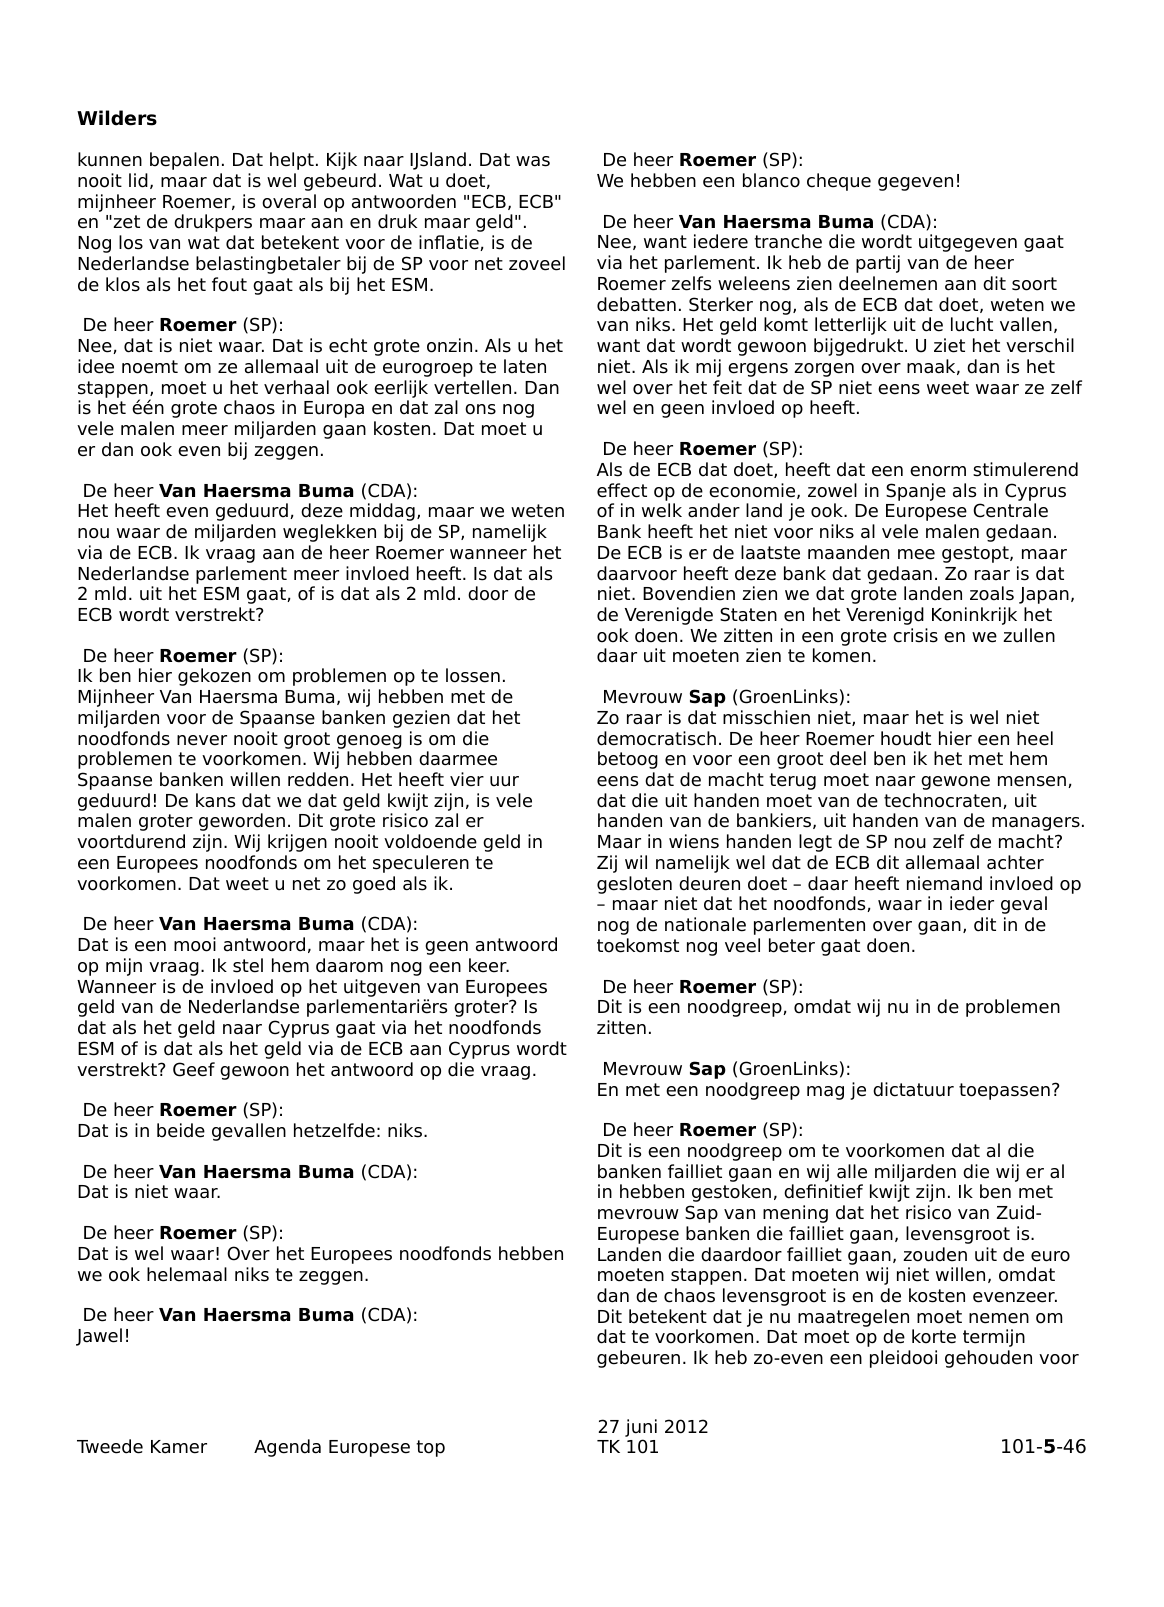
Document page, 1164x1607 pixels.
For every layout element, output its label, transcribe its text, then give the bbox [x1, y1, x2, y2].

text De heer Roemer (SP): [77, 315, 567, 336]
text De heer Van Haersma Buma (CDA): [77, 914, 567, 935]
text Dat is in beide gevallen hetzelfde: niks. [77, 1121, 567, 1142]
text Nee, dat is niet waar. Dat is echt grote onzin. Als u het idee noemt om ze allemaal uit de eurogroep te laten stappen, moet u het verhaal ook eerlijk vertellen. Dan is het één grote chaos in Europa en dat zal ons nog vele malen meer miljarden gaan kosten. Dat moet u er dan ook even bij zeggen. [77, 336, 567, 460]
text Dat is een mooi antwoord, maar het is geen antwoord op mijn vraag. Ik stel hem daarom nog een keer. Wanneer is de invloed op het uitgeven van Europees geld van de Nederlandse parlementariërs groter? Is dat als het geld naar Cyprus gaat via het noodfonds ESM of is dat als het geld via de ECB aan Cyprus wordt verstrekt? Geef gewoon het antwoord op die vraag. [77, 935, 567, 1080]
text En met een noodgreep mag je dictatuur toepassen? [596, 1079, 1087, 1100]
text De heer Roemer (SP): [596, 150, 1087, 171]
text De heer Roemer (SP): [596, 976, 1087, 997]
text Als de ECB dat doet, heeft dat een enorm stimulerend effect op de economie, zowel in Spanje als in Cyprus of in welk ander land je ook. De Europese Centrale Bank heeft het niet voor niks al vele malen gedaan. De ECB is er de laatste maanden mee gestopt, maar daarvoor heeft deze bank dat gedaan. Zo raar is dat niet. Bovendien zien we dat grote landen zoals Japan, de Verenigde Staten en het Verenigd Koninkrijk het ook doen. We zitten in een grote crisis en we zullen daar uit moeten zien te komen. [596, 460, 1087, 667]
text De heer Van Haersma Buma (CDA): [77, 1162, 567, 1182]
text Ik ben hier gekozen om problemen op te lossen. Mijnheer Van Haersma Buma, wij hebben met de miljarden voor de Spaanse banken gezien dat het noodfonds never nooit groot genoeg is om die problemen te voorkomen. Wij hebben daarmee Spaanse banken willen redden. Het heeft vier uur geduurd! De kans dat we dat geld kwijt zijn, is vele malen groter geworden. Dit grote risico zal er voortdurend zijn. Wij krijgen nooit voldoende geld in een Europees noodfonds om het speculeren te voorkomen. Dat weet u net zo goed als ik. [77, 666, 567, 894]
text We hebben een blanco cheque gegeven! [596, 171, 1087, 192]
text De heer Roemer (SP): [77, 646, 567, 666]
text De heer Roemer (SP): [77, 1100, 567, 1121]
text De heer Roemer (SP): [596, 439, 1087, 460]
text kunnen bepalen. Dat helpt. Kijk naar IJsland. Dat was nooit lid, maar dat is wel gebeurd. Wat u doet, mijnheer Roemer, is overal op antwoorden "ECB, ECB" en "zet de drukpers maar aan en druk maar geld". Nog los van wat dat betekent voor de inflatie, is de Nederlandse belastingbetaler bij de SP voor net zoveel de klos als het fout gaat als bij het ESM. [77, 150, 567, 295]
text Mevrouw Sap (GroenLinks): [596, 1059, 1087, 1079]
text De heer Roemer (SP): [596, 1120, 1087, 1141]
text Nee, want iedere tranche die wordt uitgegeven gaat via het parlement. Ik heb de partij van de heer Roemer zelfs weleens zien deelnemen aan dit soort debatten. Sterker nog, als de ECB dat doet, weten we van niks. Het geld komt letterlijk uit de lucht vallen, want dat wordt gewoon bijgedrukt. U ziet het verschil niet. Als ik mij ergens zorgen over maak, dan is het wel over het feit dat de SP niet eens weet waar ze zelf wel en geen invloed op heeft. [596, 232, 1087, 419]
text Dat is wel waar! Over het Europees noodfonds hebben we ook helemaal niks te zeggen. [77, 1244, 567, 1285]
text Het heeft even geduurd, deze middag, maar we weten nou waar de miljarden weglekken bij de SP, namelijk via de ECB. Ik vraag aan de heer Roemer wanneer het Nederlandse parlement meer invloed heeft. Is dat als 2 mld. uit het ESM gaat, of is dat als 2 mld. door de ECB wordt verstrekt? [77, 501, 567, 626]
text Zo raar is dat misschien niet, maar het is wel niet democratisch. De heer Roemer houdt hier een heel betoog en voor een groot deel ben ik het met hem eens dat de macht terug moet naar gewone mensen, dat die uit handen moet van de technocraten, uit handen van de bankiers, uit handen van de managers. Maar in wiens handen legt de SP nou zelf de macht? Zij wil namelijk wel dat de ECB dit allemaal achter gesloten deuren doet – daar heeft niemand invloed op – maar niet dat het noodfonds, waar in ieder geval nog de nationale parlementen over gaan, dit in de toekomst nog veel beter gaat doen. [596, 708, 1087, 956]
text Dit is een noodgreep om te voorkomen dat al die banken failliet gaan en wij alle miljarden die wij er al in hebben gestoken, definitief kwijt zijn. Ik ben met mevrouw Sap van mening dat het risico van Zuid-Europese banken die failliet gaan, levensgroot is. Landen die daardoor failliet gaan, zouden uit de euro moeten stappen. Dat moeten wij niet willen, omdat dan de chaos levensgroot is en de kosten evenzeer. Dit betekent dat je nu maatregelen moet nemen om dat te voorkomen. Dat moet op de korte termijn gebeuren. Ik heb zo-even een pleidooi gehouden voor [596, 1141, 1087, 1369]
text Dit is een noodgreep, omdat wij nu in de problemen zitten. [596, 997, 1087, 1039]
text Mevrouw Sap (GroenLinks): [596, 687, 1087, 708]
text De heer Van Haersma Buma (CDA): [596, 212, 1087, 232]
text De heer Van Haersma Buma (CDA): [77, 1305, 567, 1326]
text De heer Roemer (SP): [77, 1223, 567, 1244]
text De heer Van Haersma Buma (CDA): [77, 480, 567, 501]
text Dat is niet waar. [77, 1182, 567, 1203]
text Jawel! [77, 1326, 567, 1347]
